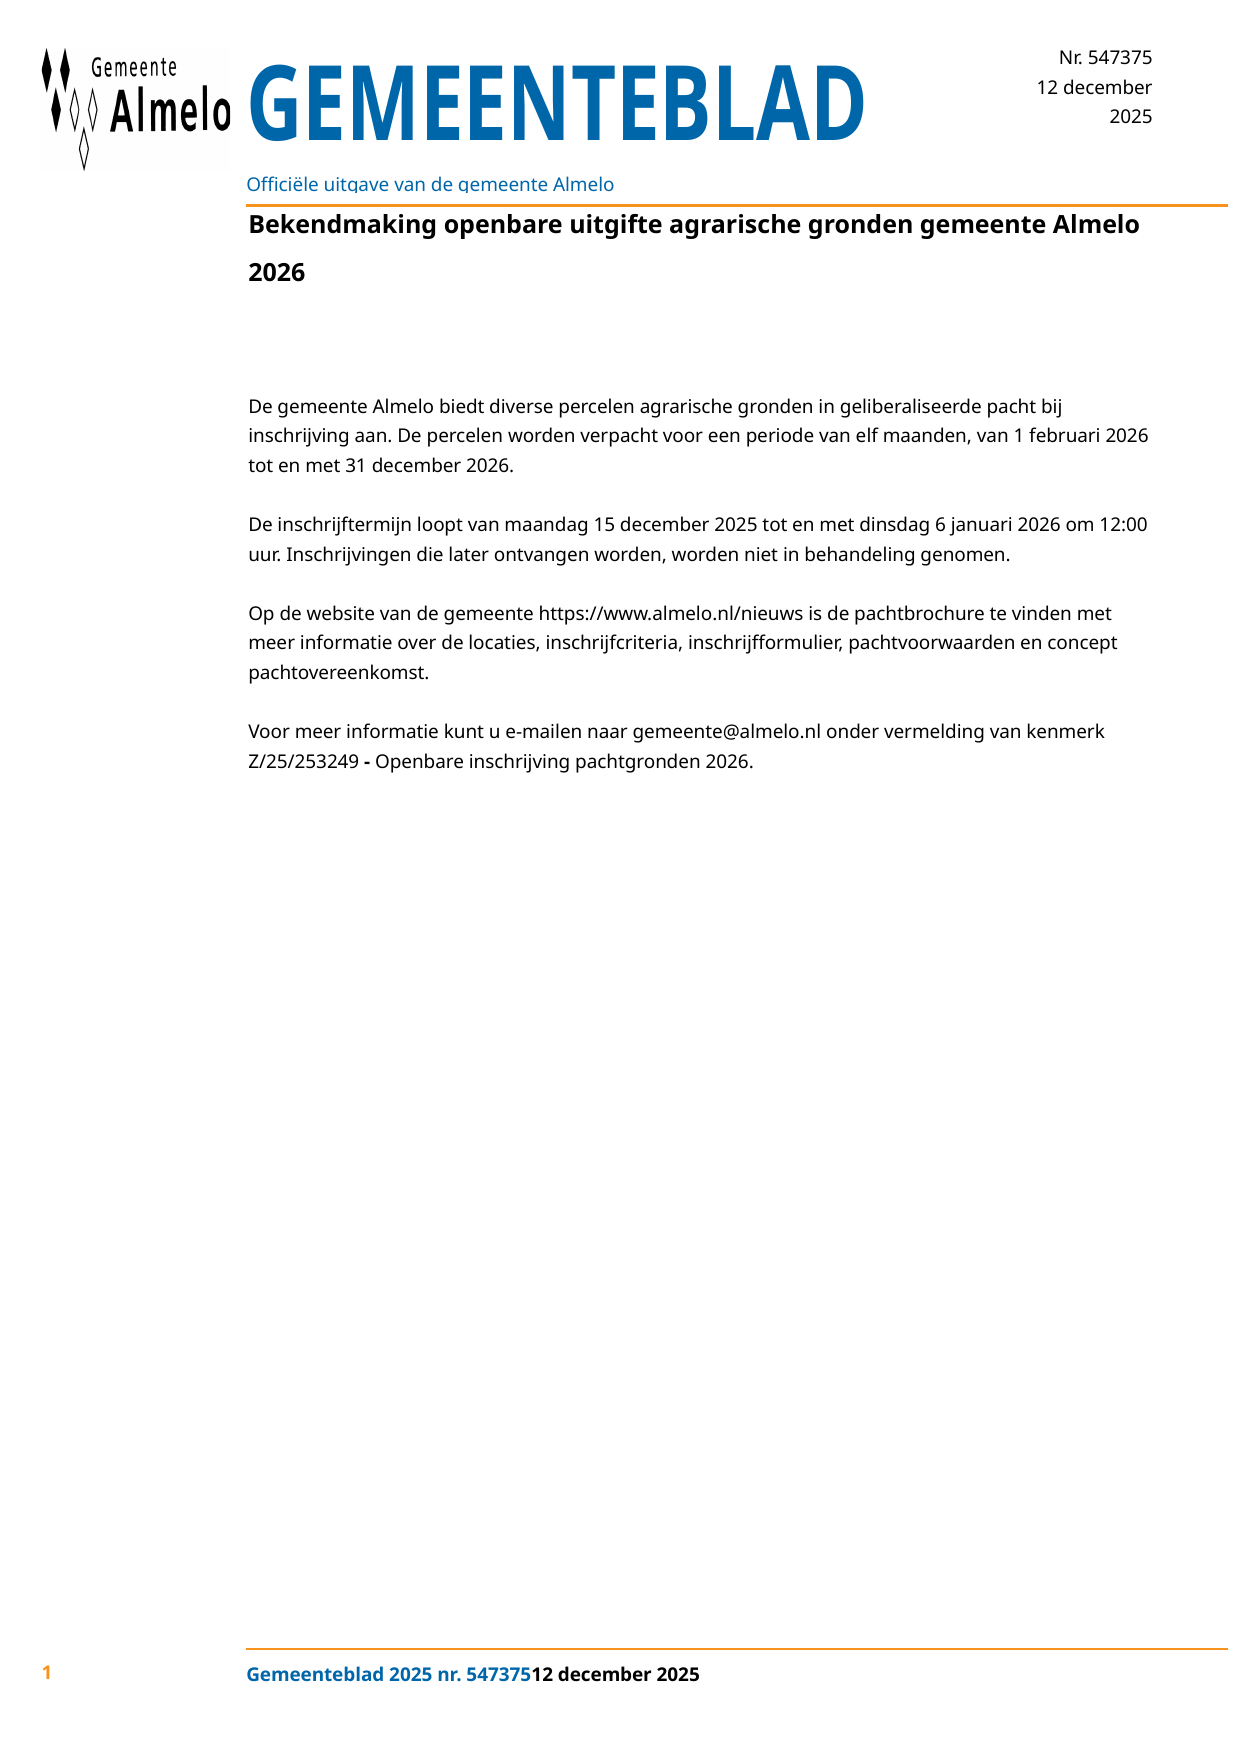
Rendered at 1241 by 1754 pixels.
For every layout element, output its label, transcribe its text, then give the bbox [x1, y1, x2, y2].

text De gemeente Almelo biedt diverse percelen agrarische gronden in geliberaliseerde pacht bij inschrijving aan. De percelen worden verpacht voor een periode van elf maanden, van 1 februari 2026 tot en met 31 december 2026. [248, 393, 1152, 478]
text Op de website van de gemeente https://www.almelo.nl/nieuws is de pachtbrochure te vinden met meer informatie over de locaties, inschrijfcriteria, inschrijfformulier, pachtvoorwaarden en concept pachtovereenkomst. [248, 600, 1152, 685]
picture [41, 47, 231, 172]
text De inschrijftermijn loopt van maandag 15 december 2025 tot en met dinsdag 6 januari 2026 om 12:00 uur. Inschrijvingen die later ontvangen worden, worden niet in behandeling genomen. [248, 511, 1152, 567]
text Voor meer informatie kunt u e-mailen naar gemeente@almelo.nl onder vermelding van kenmerk Z/25/253249 - Openbare inschrijving pachtgronden 2026. [248, 718, 1152, 774]
text Bekendmaking openbare uitgifte agrarische gronden gemeente Almelo 2026 [248, 207, 1152, 288]
